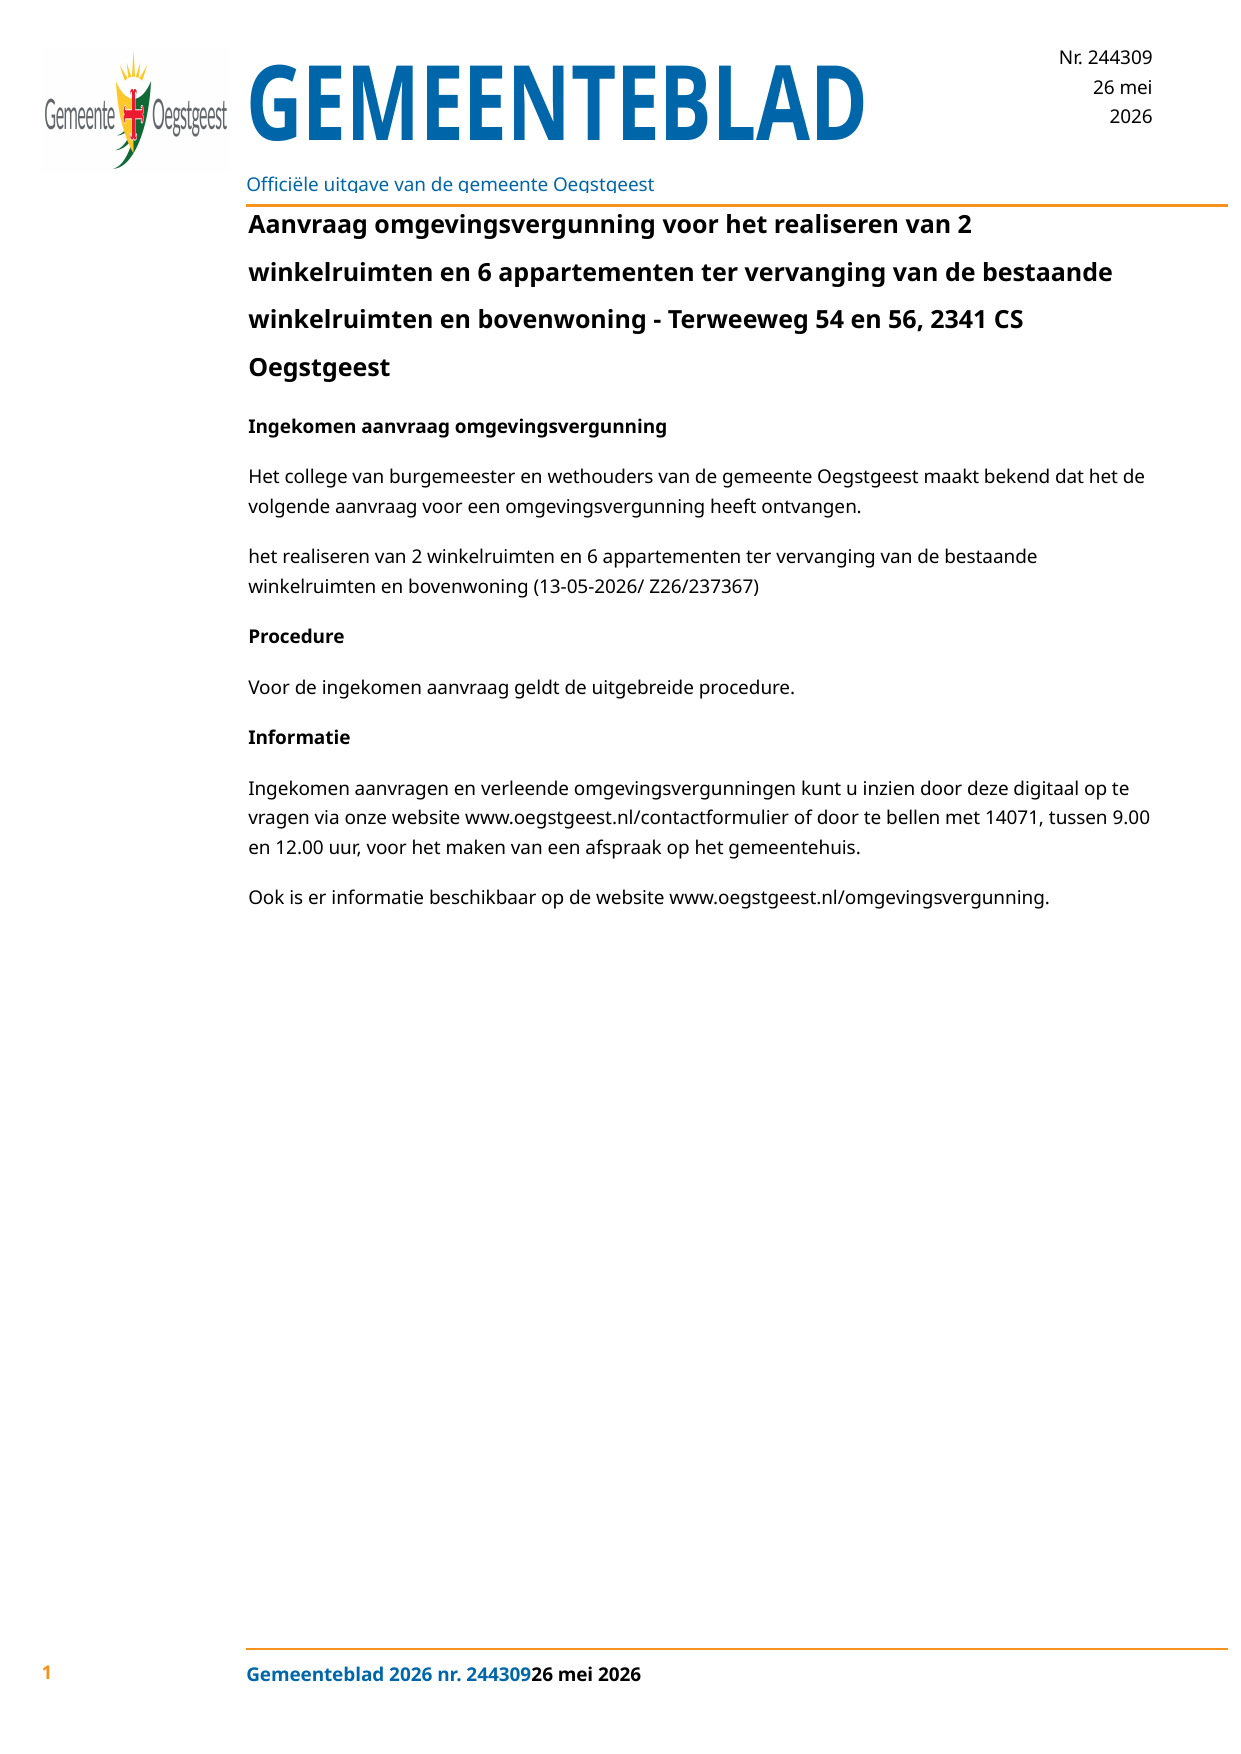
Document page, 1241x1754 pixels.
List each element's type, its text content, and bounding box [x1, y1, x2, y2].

text Ingekomen aanvraag omgevingsvergunning [248, 413, 1152, 439]
text Procedure [248, 623, 1152, 649]
picture [41, 47, 231, 172]
text Voor de ingekomen aanvraag geldt de uitgebreide procedure. [248, 674, 1152, 700]
text Informatie [248, 724, 1152, 750]
text Aanvraag omgevingsvergunning voor het realiseren van 2 winkelruimten en 6 appartementen ter vervanging van de bestaande winkelruimten en bovenwoning - Terweeweg 54 en 56, 2341 CS Oegstgeest [248, 207, 1152, 384]
text Ingekomen aanvragen en verleende omgevingsvergunningen kunt u inzien door deze digitaal op te vragen via onze website www.oegstgeest.nl/contactformulier of door te bellen met 14071, tussen 9.00 en 12.00 uur, voor het maken van een afspraak op het gemeentehuis. [248, 775, 1152, 860]
text Ook is er informatie beschikbaar op de website www.oegstgeest.nl/omgevingsvergunning. [248, 884, 1152, 910]
text Het college van burgemeester en wethouders van de gemeente Oegstgeest maakt bekend dat het de volgende aanvraag voor een omgevingsvergunning heeft ontvangen. [248, 463, 1152, 519]
text het realiseren van 2 winkelruimten en 6 appartementen ter vervanging van de bestaande winkelruimten en bovenwoning (13-05-2026/ Z26/237367) [248, 543, 1152, 599]
